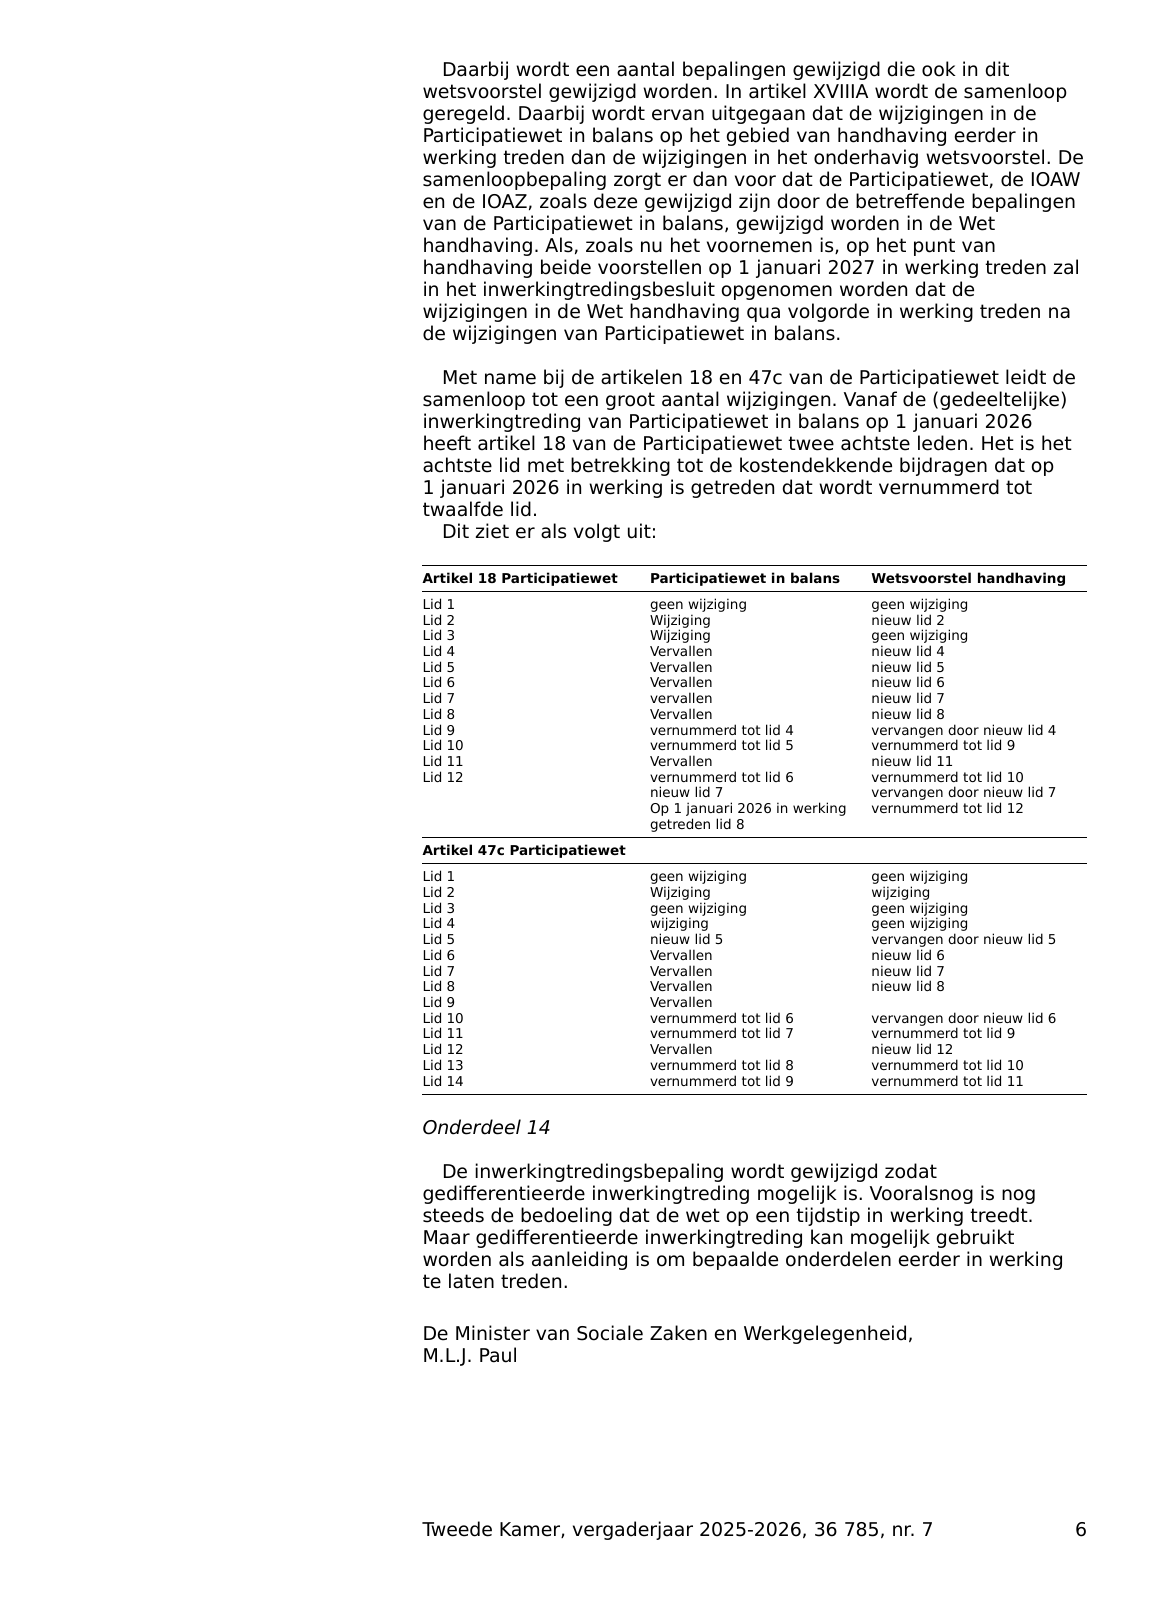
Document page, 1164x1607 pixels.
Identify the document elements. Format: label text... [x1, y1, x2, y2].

table_cell nieuw lid 5 [644, 932, 865, 948]
table_cell Op 1 januari 2026 in werking getreden lid 8 [644, 801, 865, 837]
table_cell vernummerd tot lid 10 [865, 770, 1087, 785]
table_cell geen wijziging [865, 916, 1087, 932]
table_cell vervallen [644, 691, 865, 707]
table_cell Lid 4 [422, 644, 644, 659]
table_cell vernummerd tot lid 9 [865, 1026, 1087, 1042]
table_cell Vervallen [644, 754, 865, 769]
table_cell [422, 801, 644, 837]
table_cell Lid 2 [422, 612, 644, 628]
table_cell geen wijziging [865, 864, 1087, 885]
table_cell nieuw lid 4 [865, 644, 1087, 659]
subtitle Onderdeel 14 [422, 1117, 1087, 1139]
table_cell geen wijziging [865, 628, 1087, 644]
table_cell Lid 6 [422, 948, 644, 963]
table_header Participatiewet in balans [644, 566, 865, 591]
table_cell Lid 10 [422, 1011, 644, 1026]
table_cell vernummerd tot lid 5 [644, 738, 865, 754]
table_cell wijziging [865, 885, 1087, 901]
table_cell [644, 838, 865, 863]
table_cell vernummerd tot lid 4 [644, 723, 865, 738]
table_cell vernummerd tot lid 12 [865, 801, 1087, 837]
table_cell vernummerd tot lid 6 [644, 1011, 865, 1026]
table_cell Wijziging [644, 628, 865, 644]
table_cell nieuw lid 2 [865, 612, 1087, 628]
table_cell vernummerd tot lid 7 [644, 1026, 865, 1042]
table_cell vernummerd tot lid 6 [644, 770, 865, 785]
table_cell vervangen door nieuw lid 6 [865, 1011, 1087, 1026]
table_cell vervangen door nieuw lid 7 [865, 785, 1087, 801]
table_cell Lid 3 [422, 901, 644, 916]
table_cell Vervallen [644, 979, 865, 995]
table_cell wijziging [644, 916, 865, 932]
table_cell Lid 1 [422, 592, 644, 612]
table_cell Vervallen [644, 644, 865, 659]
table_cell Lid 11 [422, 1026, 644, 1042]
table_cell Lid 8 [422, 707, 644, 722]
table_cell Lid 14 [422, 1074, 644, 1094]
table_cell Lid 7 [422, 964, 644, 979]
table_cell Lid 4 [422, 916, 644, 932]
table_cell nieuw lid 5 [865, 660, 1087, 675]
table_cell Lid 2 [422, 885, 644, 901]
table_cell geen wijziging [865, 901, 1087, 916]
table_cell Lid 5 [422, 660, 644, 675]
table_cell Lid 13 [422, 1058, 644, 1073]
table_cell geen wijziging [644, 864, 865, 885]
table_cell [865, 995, 1087, 1011]
table_cell nieuw lid 12 [865, 1042, 1087, 1058]
table_cell Wijziging [644, 612, 865, 628]
table_cell Vervallen [644, 995, 865, 1011]
table_cell [865, 838, 1087, 863]
table_cell Lid 12 [422, 1042, 644, 1058]
table_cell Vervallen [644, 948, 865, 963]
table_cell Lid 6 [422, 675, 644, 691]
table_cell nieuw lid 7 [865, 691, 1087, 707]
table_cell vervangen door nieuw lid 4 [865, 723, 1087, 738]
table_cell Vervallen [644, 707, 865, 722]
table_cell vernummerd tot lid 9 [865, 738, 1087, 754]
text Met name bij de artikelen 18 en 47c van de Participatiewet leidt de samenloop tot een groot aantal wijzigingen. Vanaf de (gedeeltelijke) inwerkingtreding van Participatiewet in balans op 1 januari 2026 heeft artikel 18 van de Participatiewet twee achtste leden. Het is het achtste lid met betrekking tot de kostendekkende bijdragen dat op 1 januari 2026 in werking is getreden dat wordt vernummerd tot twaalfde lid. [422, 367, 1087, 521]
table_cell nieuw lid 6 [865, 675, 1087, 691]
table_cell Vervallen [644, 964, 865, 979]
table_cell Lid 12 [422, 770, 644, 785]
table_cell Vervallen [644, 675, 865, 691]
table_header Wetsvoorstel handhaving [865, 566, 1087, 591]
table_cell Wijziging [644, 885, 865, 901]
table_cell Lid 10 [422, 738, 644, 754]
text Daarbij wordt een aantal bepalingen gewijzigd die ook in dit wetsvoorstel gewijzigd worden. In artikel XVIIIA wordt de samenloop geregeld. Daarbij wordt ervan uitgegaan dat de wijzigingen in de Participatiewet in balans op het gebied van handhaving eerder in werking treden dan de wijzigingen in het onderhavig wetsvoorstel. De samenloopbepaling zorgt er dan voor dat de Participatiewet, de IOAW en de IOAZ, zoals deze gewijzigd zijn door de betreffende bepalingen van de Participatiewet in balans, gewijzigd worden in de Wet handhaving. Als, zoals nu het voornemen is, op het punt van handhaving beide voorstellen op 1 januari 2027 in werking treden zal in het inwerkingtredingsbesluit opgenomen worden dat de wijzigingen in de Wet handhaving qua volgorde in werking treden na de wijzigingen van Participatiewet in balans. [422, 59, 1087, 345]
table_cell Lid 7 [422, 691, 644, 707]
table_cell Vervallen [644, 1042, 865, 1058]
table_cell Lid 9 [422, 995, 644, 1011]
table_cell Lid 8 [422, 979, 644, 995]
text De Minister van Sociale Zaken en Werkgelegenheid, M.L.J. Paul [422, 1323, 1087, 1367]
table_cell Lid 9 [422, 723, 644, 738]
table_cell [422, 785, 644, 801]
table_cell nieuw lid 6 [865, 948, 1087, 963]
table_cell geen wijziging [644, 901, 865, 916]
table_cell nieuw lid 8 [865, 979, 1087, 995]
table_cell vernummerd tot lid 8 [644, 1058, 865, 1073]
text De inwerkingtredingsbepaling wordt gewijzigd zodat gedifferentieerde inwerkingtreding mogelijk is. Vooralsnog is nog steeds de bedoeling dat de wet op een tijdstip in werking treedt. Maar gedifferentieerde inwerkingtreding kan mogelijk gebruikt worden als aanleiding is om bepaalde onderdelen eerder in werking te laten treden. [422, 1161, 1087, 1293]
text Dit ziet er als volgt uit: [422, 521, 1087, 543]
table_cell vernummerd tot lid 11 [865, 1074, 1087, 1094]
table_cell nieuw lid 8 [865, 707, 1087, 722]
table_cell vernummerd tot lid 10 [865, 1058, 1087, 1073]
table_cell vernummerd tot lid 9 [644, 1074, 865, 1094]
table_cell Lid 3 [422, 628, 644, 644]
table_header Artikel 18 Participatiewet [422, 566, 644, 591]
table_cell Artikel 47c Participatiewet [422, 838, 644, 863]
table_cell vervangen door nieuw lid 5 [865, 932, 1087, 948]
table_cell Vervallen [644, 660, 865, 675]
table_cell Lid 11 [422, 754, 644, 769]
table_cell Lid 5 [422, 932, 644, 948]
table_cell geen wijziging [644, 592, 865, 612]
table_cell nieuw lid 7 [865, 964, 1087, 979]
table_cell nieuw lid 11 [865, 754, 1087, 769]
table_cell nieuw lid 7 [644, 785, 865, 801]
table_cell geen wijziging [865, 592, 1087, 612]
table_cell Lid 1 [422, 864, 644, 885]
